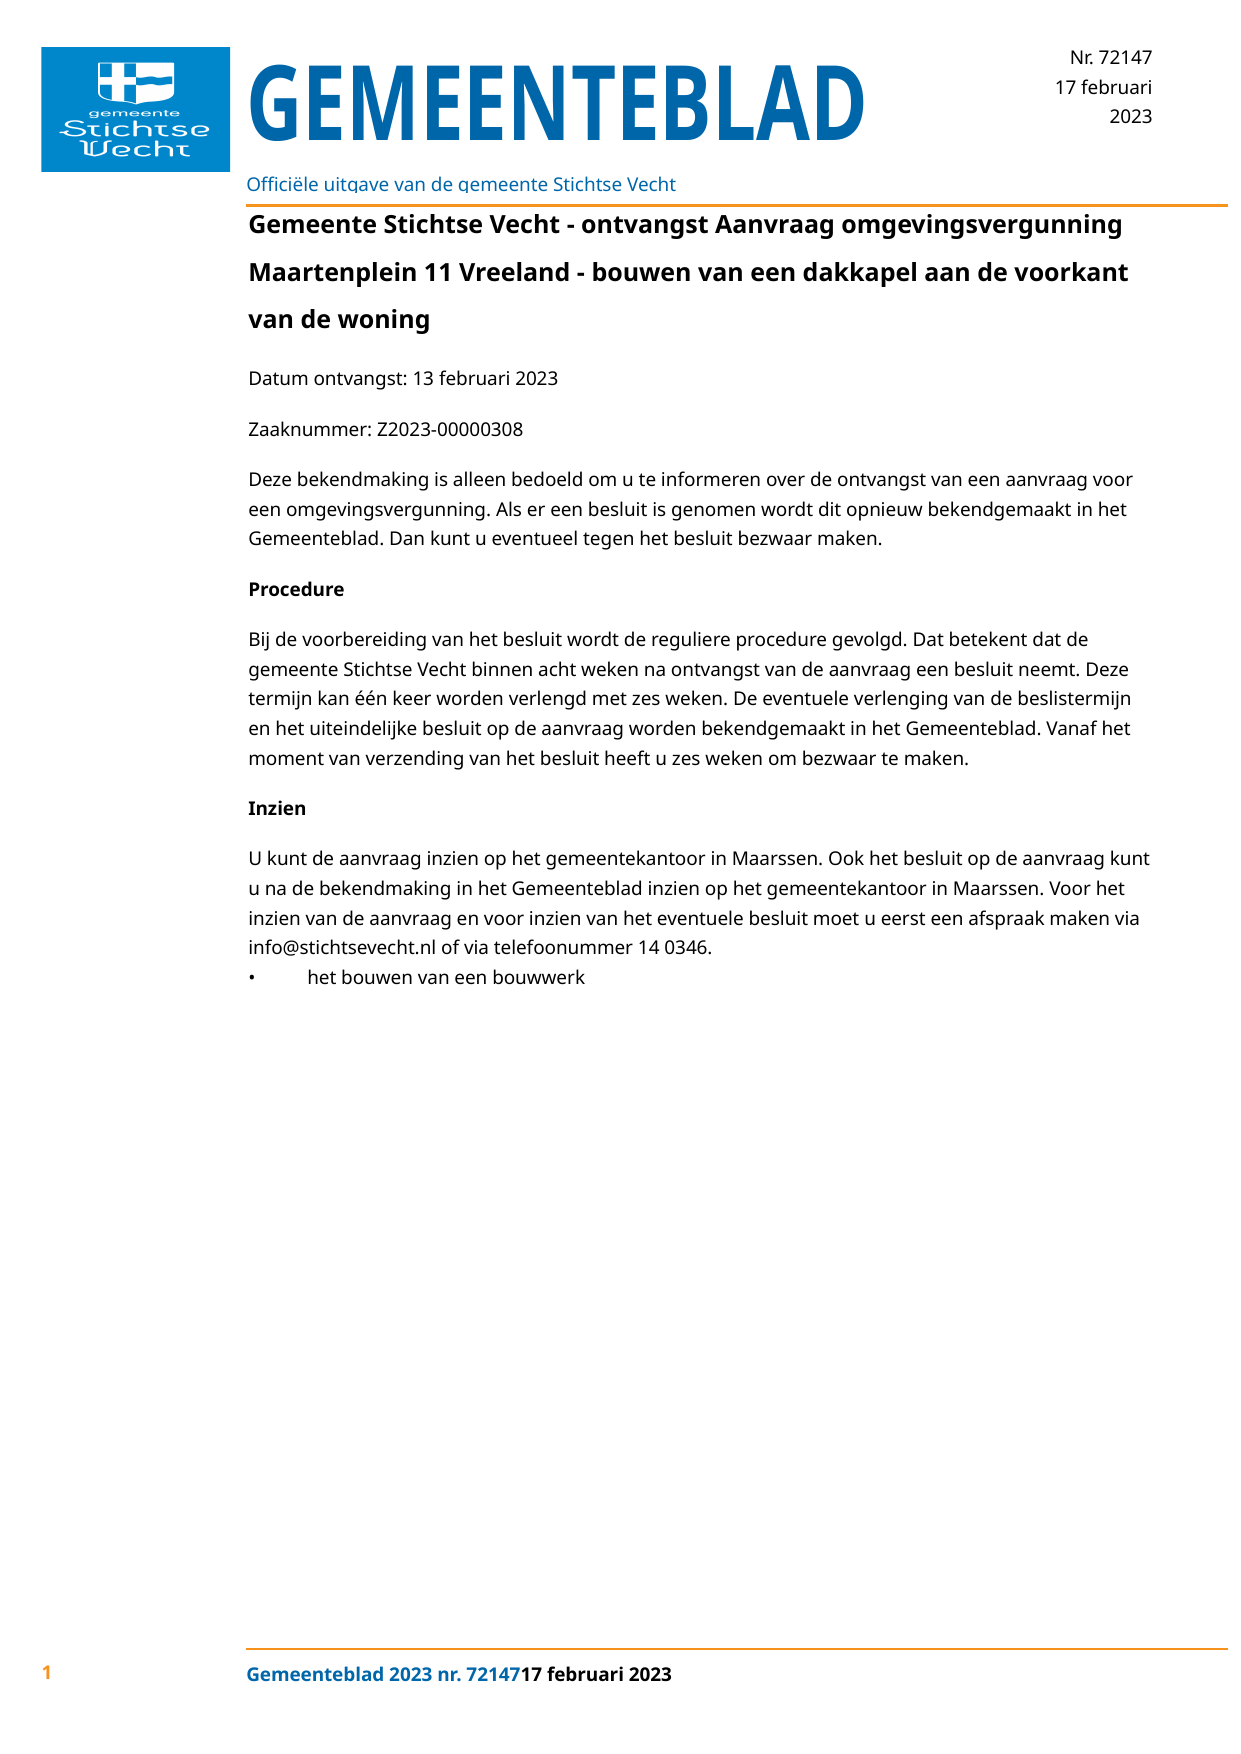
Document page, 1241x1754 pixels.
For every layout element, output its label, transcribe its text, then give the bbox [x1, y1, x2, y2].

text Zaaknummer: Z2023-00000308 [248, 416, 1152, 442]
text Bij de voorbereiding van het besluit wordt de reguliere procedure gevolgd. Dat betekent dat de gemeente Stichtse Vecht binnen acht weken na ontvangst van de aanvraag een besluit neemt. Deze termijn kan één keer worden verlengd met zes weken. De eventuele verlenging van de beslistermijn en het uiteindelijke besluit op de aanvraag worden bekendgemaakt in het Gemeenteblad. Vanaf het moment van verzending van het besluit heeft u zes weken om bezwaar te maken. [248, 626, 1152, 770]
picture [99, 63, 135, 101]
text Inzien [248, 795, 1152, 821]
text Deze bekendmaking is alleen bedoeld om u te informeren over de ontvangst van een aanvraag voor een omgevingsvergunning. Als er een besluit is genomen wordt dit opnieuw bekendgemaakt in het Gemeenteblad. Dan kunt u eventueel tegen het besluit bezwaar maken. [248, 466, 1152, 551]
text Gemeente Stichtse Vecht - ontvangst Aanvraag omgevingsvergunning Maartenplein 11 Vreeland - bouwen van een dakkapel aan de voorkant van de woning [248, 207, 1152, 336]
text U kunt de aanvraag inzien op het gemeentekantoor in Maarssen. Ook het besluit op de aanvraag kunt u na de bekendmaking in het Gemeenteblad inzien op het gemeentekantoor in Maarssen. Voor het inzien van de aanvraag en voor inzien van het eventuele besluit moet u eerst een afspraak maken via info@stichtsevecht.nl of via telefoonummer 14 0346. [248, 846, 1152, 960]
text Datum ontvangst: 13 februari 2023 [248, 366, 1152, 391]
text Procedure [248, 576, 1152, 602]
picture [137, 63, 174, 103]
list het bouwen van een bouwwerk [248, 964, 1152, 989]
